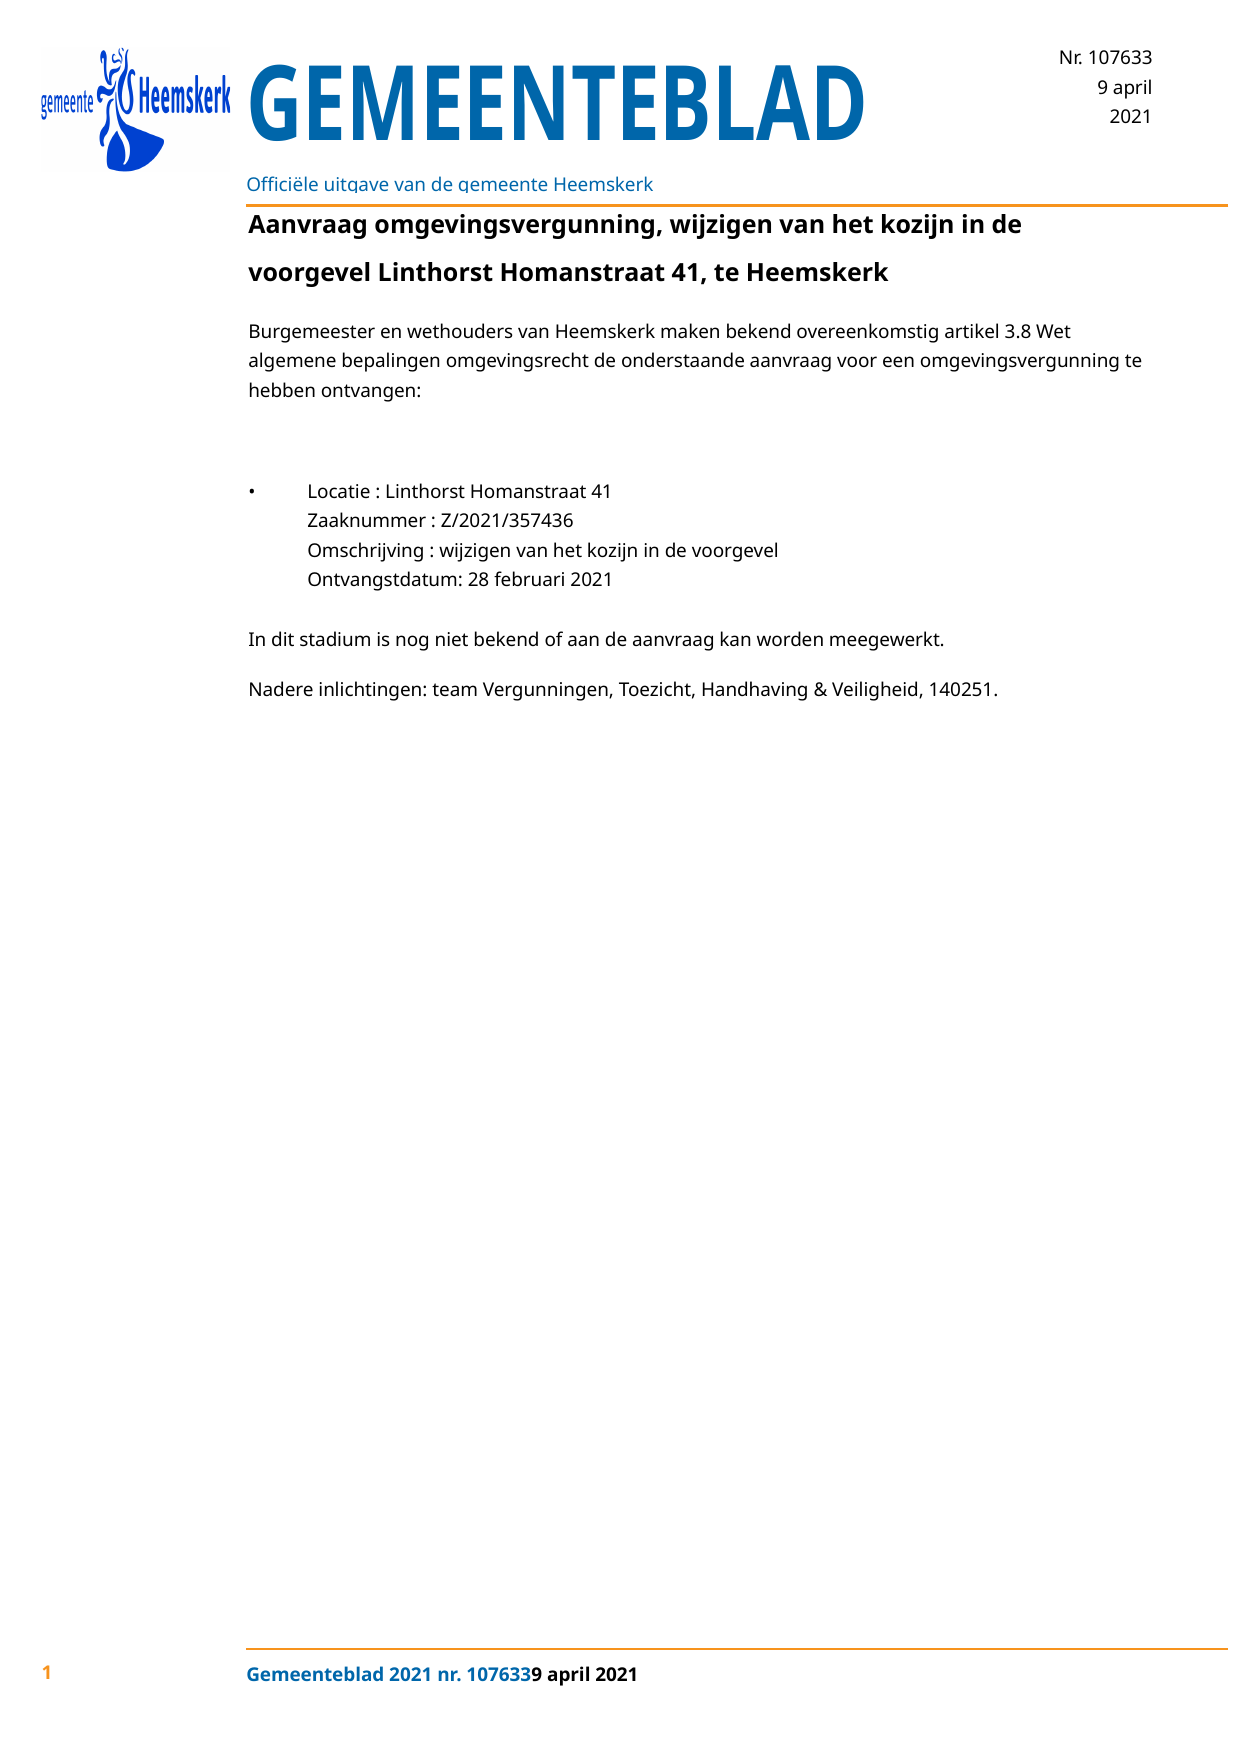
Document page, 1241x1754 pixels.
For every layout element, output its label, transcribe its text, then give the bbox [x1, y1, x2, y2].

list Omschrijving : wijzigen van het kozijn in de voorgevel [248, 537, 1152, 563]
picture [41, 47, 231, 172]
list Locatie : Linthorst Homanstraat 41 [248, 478, 1152, 504]
text Aanvraag omgevingsvergunning, wijzigen van het kozijn in de voorgevel Linthorst Homanstraat 41, te Heemskerk [248, 207, 1152, 288]
list Ontvangstdatum: 28 februari 2021 [248, 567, 1152, 592]
text Burgemeester en wethouders van Heemskerk maken bekend overeenkomstig artikel 3.8 Wet algemene bepalingen omgevingsrecht de onderstaande aanvraag voor een omgevingsvergunning te hebben ontvangen: [248, 318, 1152, 403]
text In dit stadium is nog niet bekend of aan de aanvraag kan worden meegewerkt. [248, 626, 1152, 652]
list Zaaknummer : Z/2021/357436 [248, 507, 1152, 533]
text Nadere inlichtingen: team Vergunningen, Toezicht, Handhaving & Veiligheid, 140251. [248, 676, 1152, 702]
